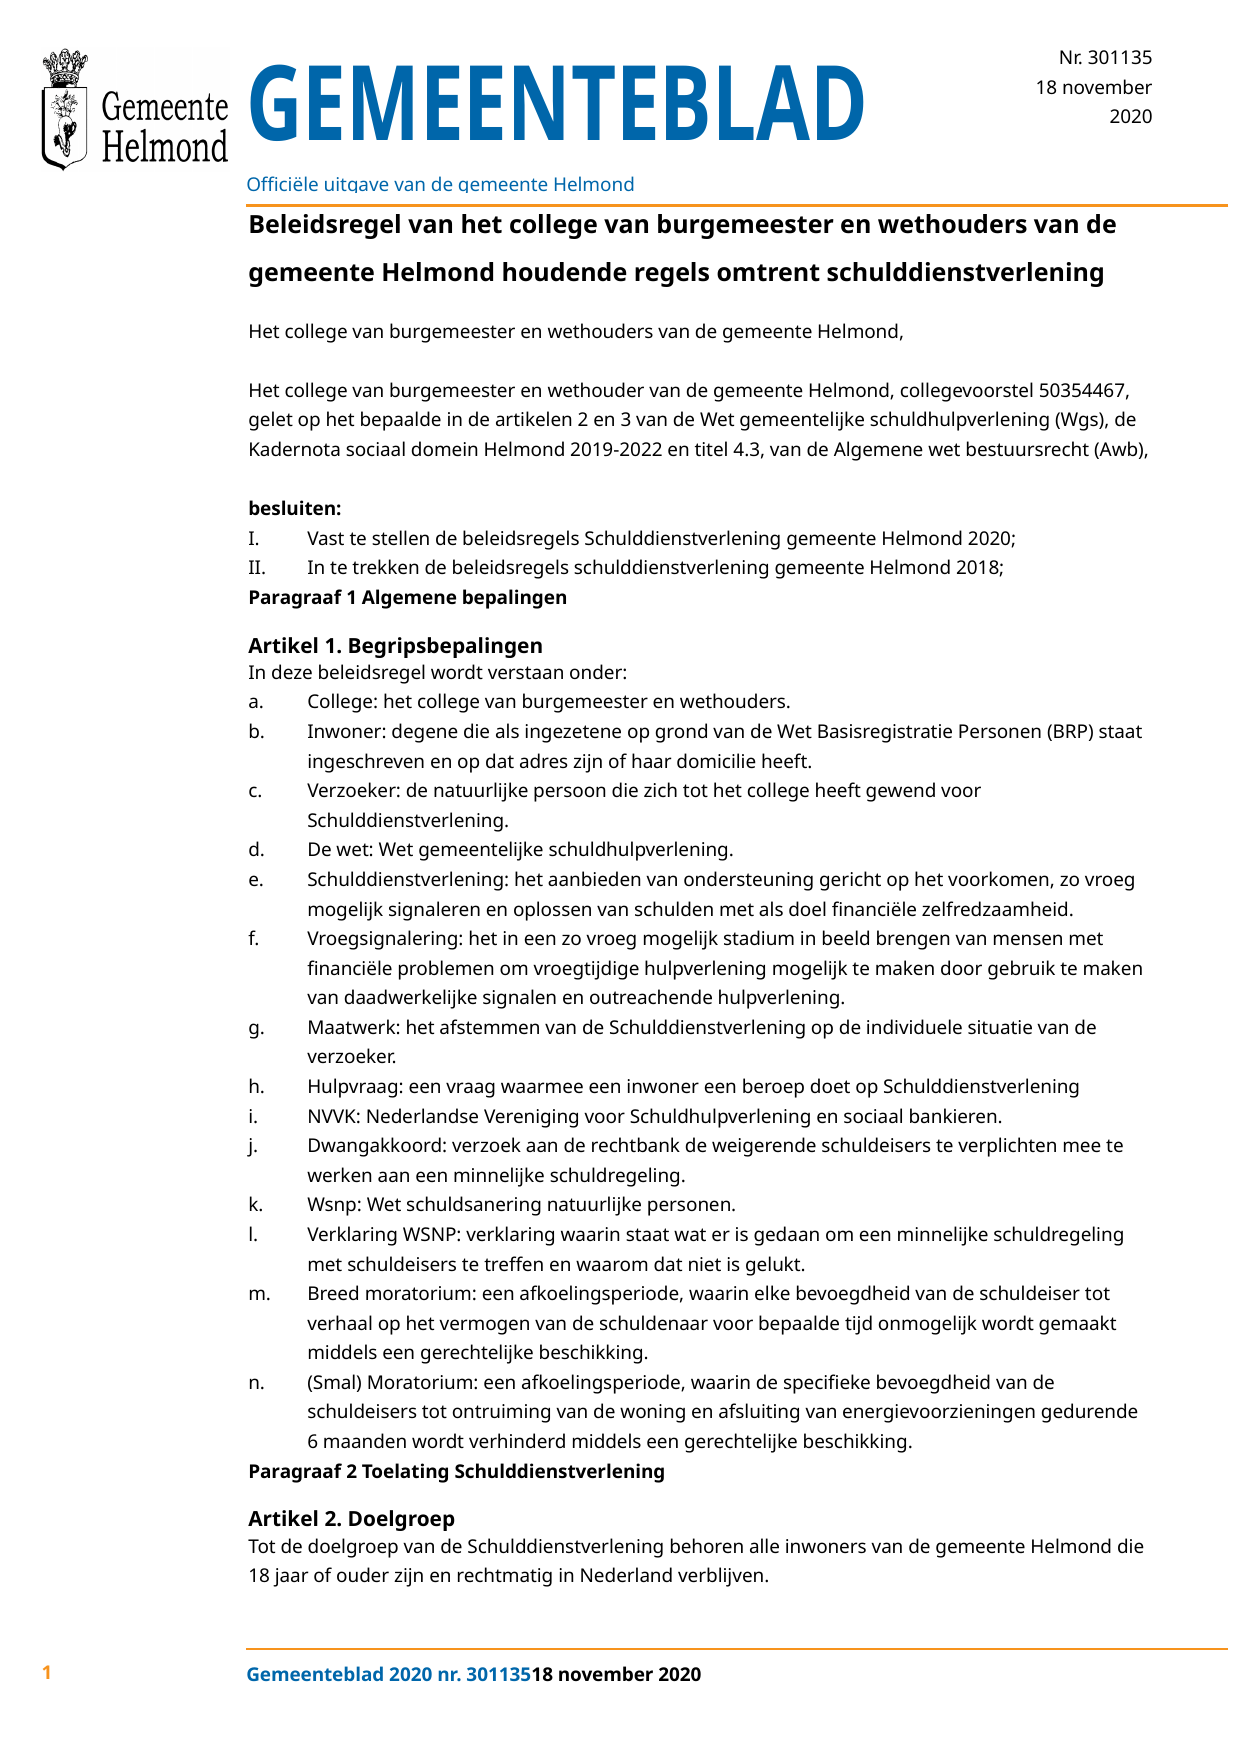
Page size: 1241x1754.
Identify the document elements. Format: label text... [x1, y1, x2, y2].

list De wet: Wet gemeentelijke schuldhulpverlening. [248, 837, 1152, 862]
text Het college van burgemeester en wethouder van de gemeente Helmond, collegevoorstel 50354467, gelet op het bepaalde in de artikelen 2 en 3 van de Wet gemeentelijke schuldhulpverlening (Wgs), de Kadernota sociaal domein Helmond 2019-2022 en titel 4.3, van de Algemene wet bestuursrecht (Awb), [248, 377, 1152, 462]
text In deze beleidsregel wordt verstaan onder: [248, 659, 1152, 685]
list (Smal) Moratorium: een afkoelingsperiode, waarin de specifieke bevoegdheid van de schuldeisers tot ontruiming van de woning en afsluiting van energievoorzieningen gedurende 6 maanden wordt verhinderd middels een gerechtelijke beschikking. [248, 1369, 1152, 1454]
text Artikel 2. Doelgroep [248, 1504, 1152, 1533]
list Verklaring WSNP: verklaring waarin staat wat er is gedaan om een minnelijke schuldregeling met schuldeisers te treffen en waarom dat niet is gelukt. [248, 1221, 1152, 1277]
list NVVK: Nederlandse Vereniging voor Schuldhulpverlening en sociaal bankieren. [248, 1103, 1152, 1129]
list Vast te stellen de beleidsregels Schulddienstverlening gemeente Helmond 2020; [248, 525, 1152, 551]
list Maatwerk: het afstemmen van de Schulddienstverlening op de individuele situatie van de verzoeker. [248, 1014, 1152, 1069]
text Paragraaf 1 Algemene bepalingen [248, 584, 1152, 610]
list Schulddienstverlening: het aanbieden van ondersteuning gericht op het voorkomen, zo vroeg mogelijk signaleren en oplossen van schulden met als doel financiële zelfredzaamheid. [248, 866, 1152, 922]
text Tot de doelgroep van de Schulddienstverlening behoren alle inwoners van de gemeente Helmond die 18 jaar of ouder zijn en rechtmatig in Nederland verblijven. [248, 1533, 1152, 1588]
text Het college van burgemeester en wethouders van de gemeente Helmond, [248, 318, 1152, 344]
list Vroegsignalering: het in een zo vroeg mogelijk stadium in beeld brengen van mensen met financiële problemen om vroegtijdige hulpverlening mogelijk te maken door gebruik te maken van daadwerkelijke signalen en outreachende hulpverlening. [248, 925, 1152, 1010]
picture [41, 47, 231, 172]
list Hulpvraag: een vraag waarmee een inwoner een beroep doet op Schulddienstverlening [248, 1073, 1152, 1099]
list In te trekken de beleidsregels schulddienstverlening gemeente Helmond 2018; [248, 554, 1152, 580]
list Verzoeker: de natuurlijke persoon die zich tot het college heeft gewend voor Schulddienstverlening. [248, 777, 1152, 833]
list Wsnp: Wet schuldsanering natuurlijke personen. [248, 1192, 1152, 1217]
text besluiten: [248, 495, 1152, 521]
text Paragraaf 2 Toelating Schulddienstverlening [248, 1458, 1152, 1484]
list Inwoner: degene die als ingezetene op grond van de Wet Basisregistratie Personen (BRP) staat ingeschreven en op dat adres zijn of haar domicilie heeft. [248, 718, 1152, 774]
list College: het college van burgemeester en wethouders. [248, 689, 1152, 714]
text Artikel 1. Begripsbepalingen [248, 631, 1152, 659]
text Beleidsregel van het college van burgemeester en wethouders van de gemeente Helmond houdende regels omtrent schulddienstverlening [248, 207, 1152, 288]
list Breed moratorium: een afkoelingsperiode, waarin elke bevoegdheid van de schuldeiser tot verhaal op het vermogen van de schuldenaar voor bepaalde tijd onmogelijk wordt gemaakt middels een gerechtelijke beschikking. [248, 1280, 1152, 1365]
list Dwangakkoord: verzoek aan de rechtbank de weigerende schuldeisers te verplichten mee te werken aan een minnelijke schuldregeling. [248, 1132, 1152, 1188]
